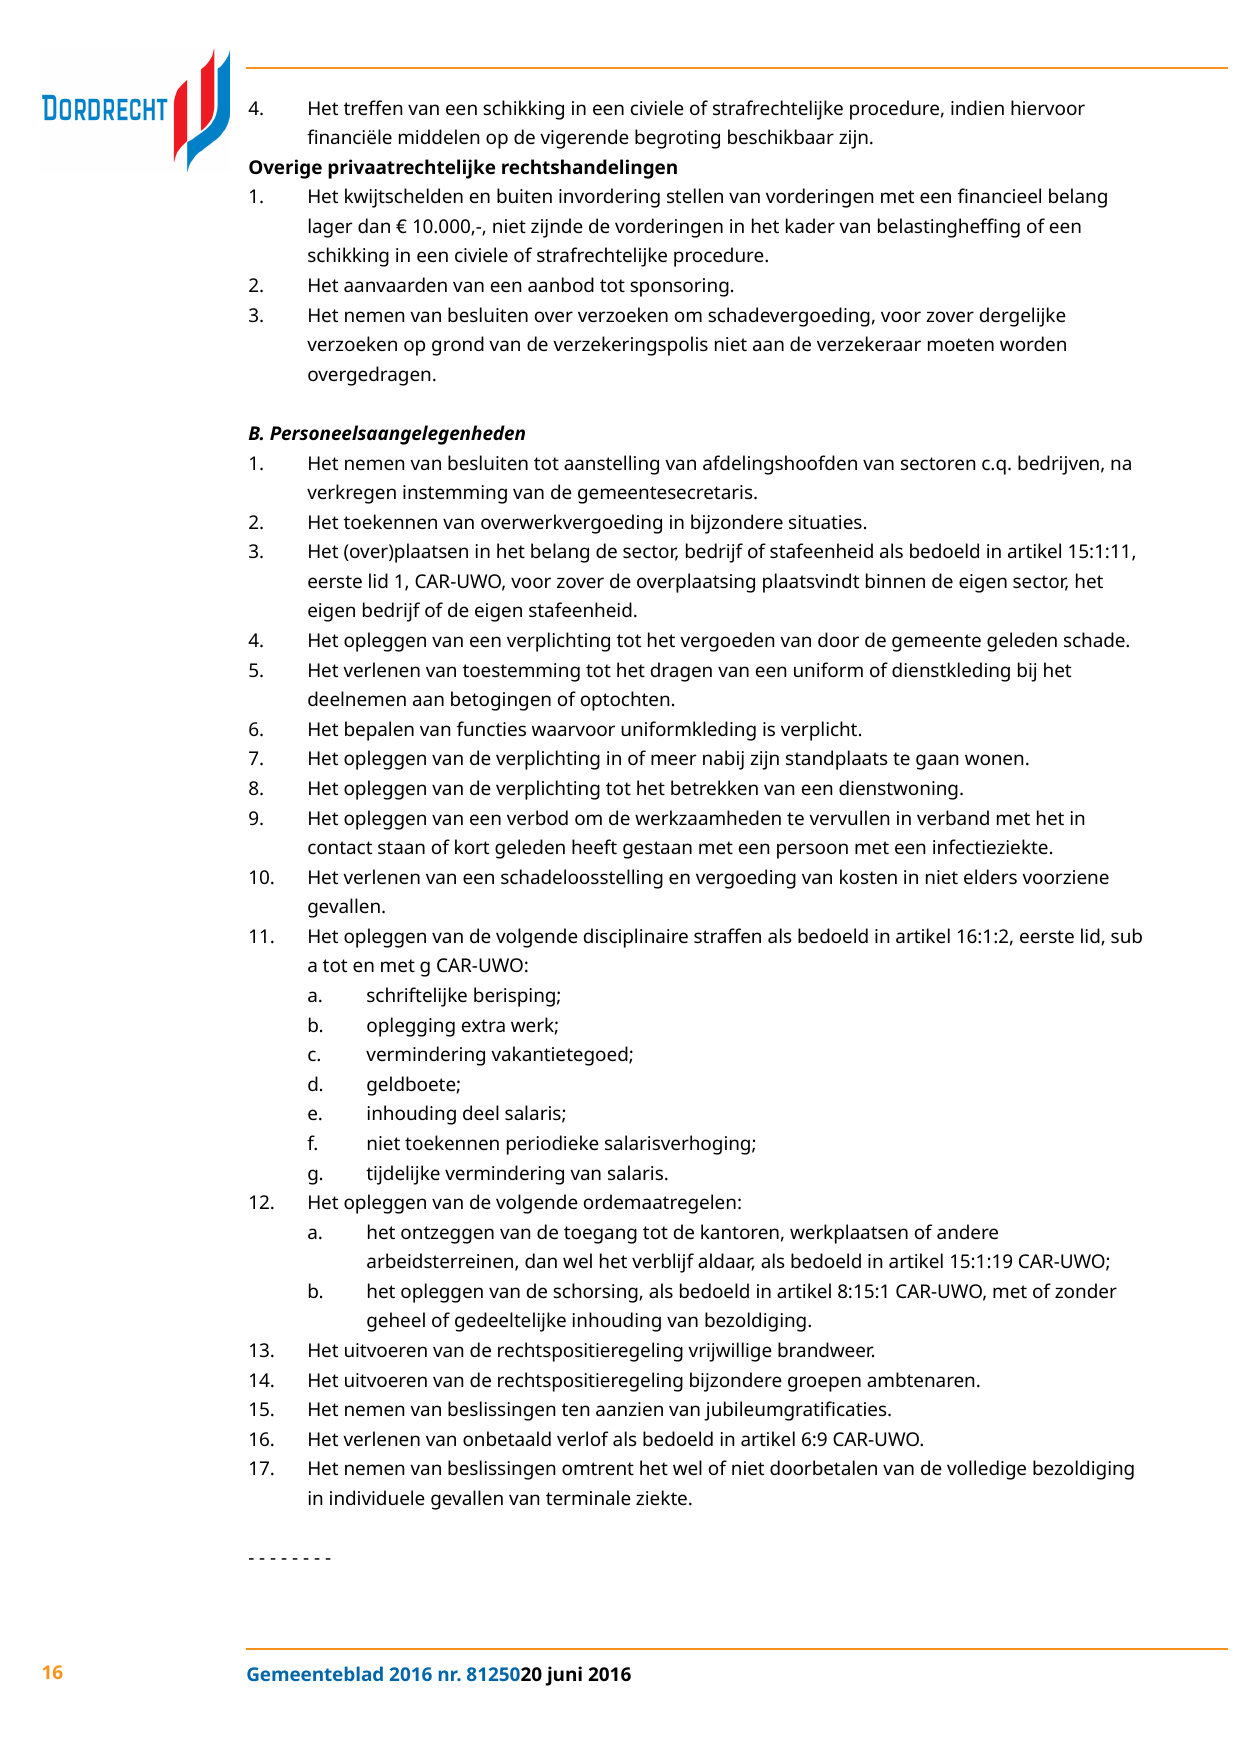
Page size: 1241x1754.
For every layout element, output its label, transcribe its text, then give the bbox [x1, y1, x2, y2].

list Het opleggen van de volgende disciplinaire straffen als bedoeld in artikel 16:1:2, eerste lid, sub a tot en met g CAR-UWO: [248, 923, 1152, 978]
list het opleggen van de schorsing, als bedoeld in artikel 8:15:1 CAR-UWO, met of zonder geheel of gedeeltelijke inhouding van bezoldiging. [307, 1278, 1152, 1333]
list Het uitvoeren van de rechtspositieregeling vrijwillige brandweer. [248, 1337, 1152, 1363]
list Het opleggen van de verplichting in of meer nabij zijn standplaats te gaan wonen. [248, 746, 1152, 771]
text B. Personeelsaangelegenheden [248, 420, 1152, 446]
list het ontzeggen van de toegang tot de kantoren, werkplaatsen of andere arbeidsterreinen, dan wel het verblijf aldaar, als bedoeld in artikel 15:1:19 CAR-UWO; [307, 1219, 1152, 1274]
list Het nemen van besluiten tot aanstelling van afdelingshoofden van sectoren c.q. bedrijven, na verkregen instemming van de gemeentesecretaris. [248, 450, 1152, 505]
list geldboete; [307, 1071, 1152, 1097]
list Het uitvoeren van de rechtspositieregeling bijzondere groepen ambtenaren. [248, 1367, 1152, 1393]
list inhouding deel salaris; [307, 1101, 1152, 1126]
list Het verlenen van toestemming tot het dragen van een uniform of dienstkleding bij het deelnemen aan betogingen of optochten. [248, 657, 1152, 712]
list Het nemen van besluiten over verzoeken om schadevergoeding, voor zover dergelijke verzoeken op grond van de verzekeringspolis niet aan de verzekeraar moeten worden overgedragen. [248, 302, 1152, 387]
list niet toekennen periodieke salarisverhoging; [307, 1130, 1152, 1156]
list Het bepalen van functies waarvoor uniformkleding is verplicht. [248, 716, 1152, 742]
list Het toekennen van overwerkvergoeding in bijzondere situaties. [248, 509, 1152, 535]
list Het nemen van beslissingen ten aanzien van jubileumgratificaties. [248, 1396, 1152, 1422]
list Het opleggen van de verplichting tot het betrekken van een dienstwoning. [248, 775, 1152, 801]
text - - - - - - - - [248, 1544, 1152, 1570]
list Het opleggen van een verbod om de werkzaamheden te vervullen in verband met het in contact staan of kort geleden heeft gestaan met een persoon met een infectieziekte. [248, 805, 1152, 860]
list Het opleggen van een verplichting tot het vergoeden van door de gemeente geleden schade. [248, 627, 1152, 653]
list Het (over)plaatsen in het belang de sector, bedrijf of stafeenheid als bedoeld in artikel 15:1:11, eerste lid 1, CAR-UWO, voor zover de overplaatsing plaatsvindt binnen de eigen sector, het eigen bedrijf of de eigen stafeenheid. [248, 538, 1152, 623]
list schriftelijke berisping; [307, 982, 1152, 1008]
list tijdelijke vermindering van salaris. [307, 1160, 1152, 1186]
list Het verlenen van onbetaald verlof als bedoeld in artikel 6:9 CAR-UWO. [248, 1426, 1152, 1452]
list Het opleggen van de volgende ordemaatregelen: [248, 1189, 1152, 1215]
list Het treffen van een schikking in een civiele of strafrechtelijke procedure, indien hiervoor financiële middelen op de vigerende begroting beschikbaar zijn. [248, 95, 1152, 150]
text Overige privaatrechtelijke rechtshandelingen [248, 154, 1152, 180]
picture [41, 47, 231, 172]
list Het aanvaarden van een aanbod tot sponsoring. [248, 272, 1152, 298]
list Het nemen van beslissingen omtrent het wel of niet doorbetalen van de volledige bezoldiging in individuele gevallen van terminale ziekte. [248, 1456, 1152, 1511]
list oplegging extra werk; [307, 1012, 1152, 1038]
list Het verlenen van een schadeloosstelling en vergoeding van kosten in niet elders voorziene gevallen. [248, 864, 1152, 919]
list vermindering vakantietegoed; [307, 1041, 1152, 1067]
list Het kwijtschelden en buiten invordering stellen van vorderingen met een financieel belang lager dan € 10.000,-, niet zijnde de vorderingen in het kader van belastingheffing of een schikking in een civiele of strafrechtelijke procedure. [248, 183, 1152, 268]
